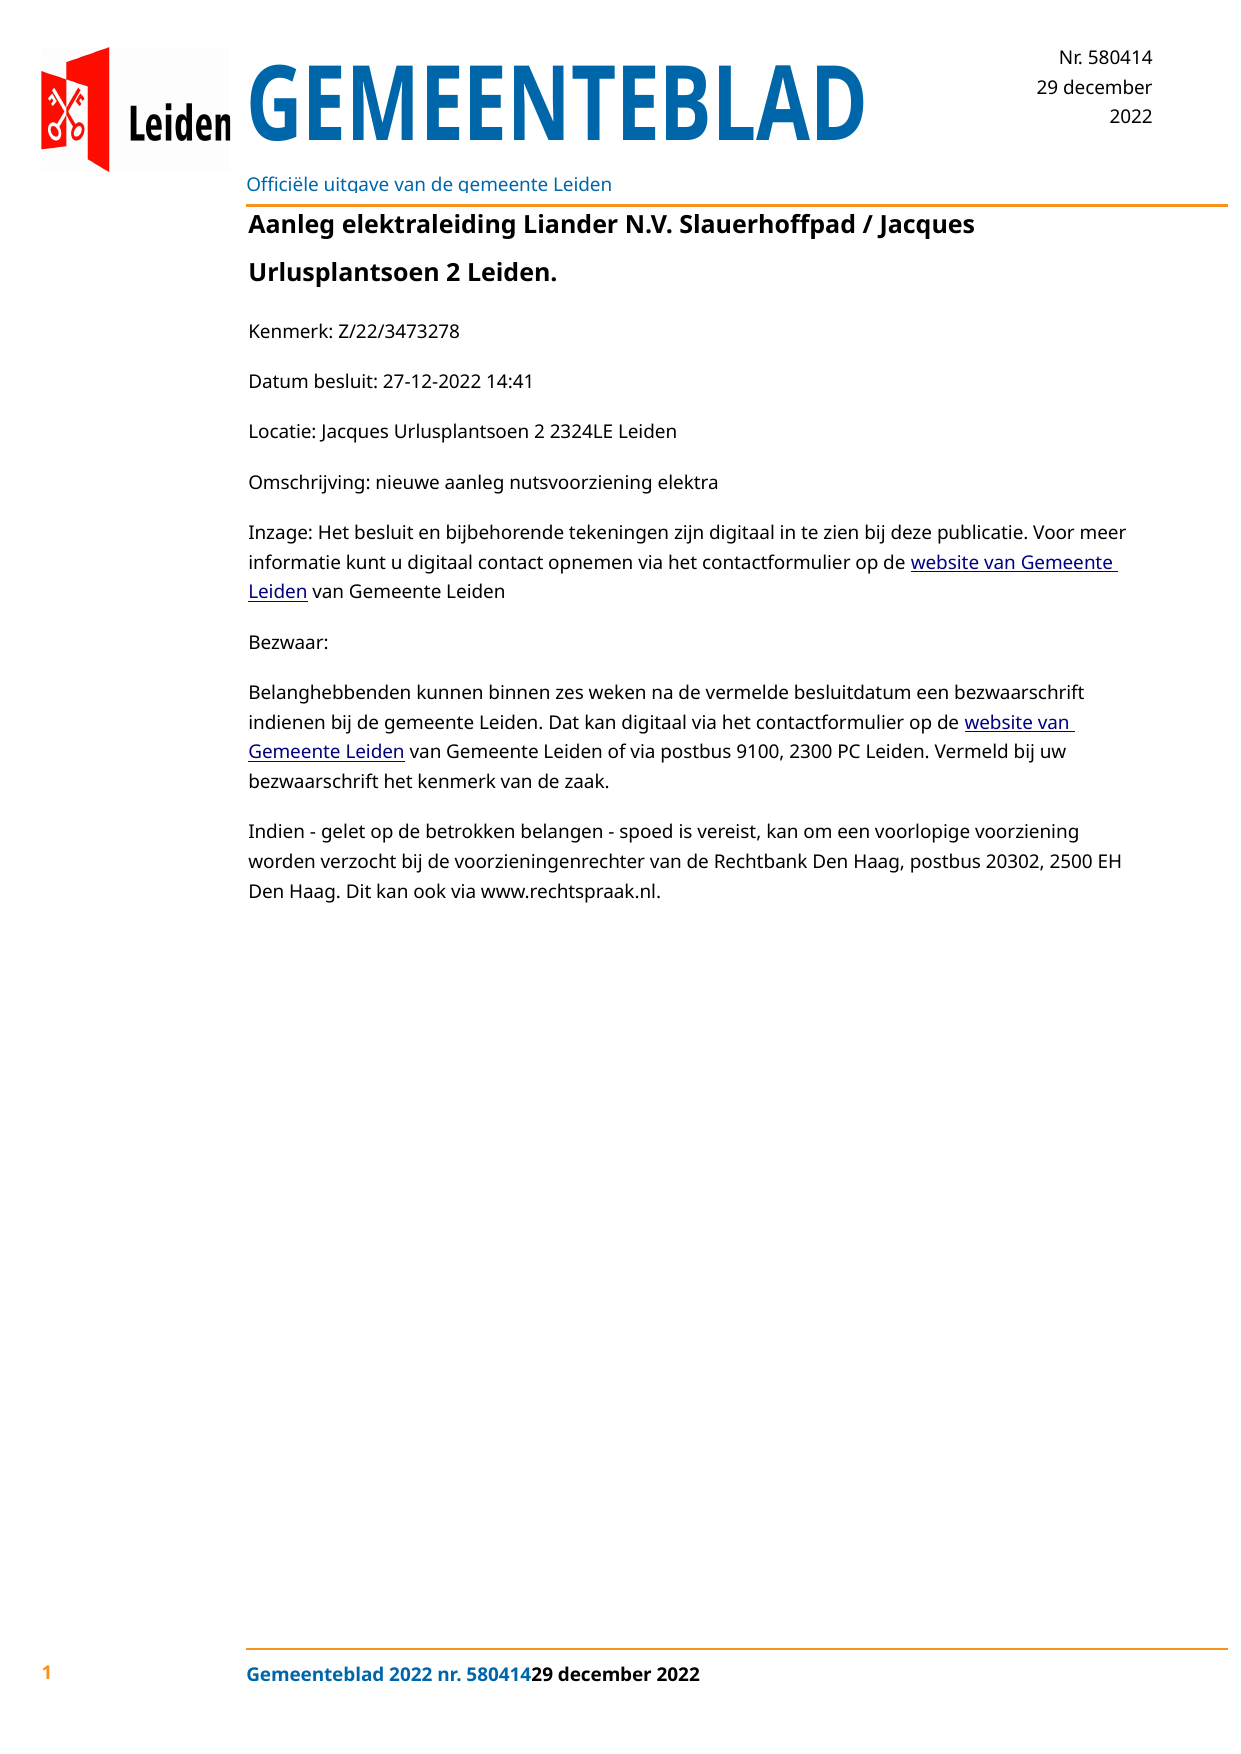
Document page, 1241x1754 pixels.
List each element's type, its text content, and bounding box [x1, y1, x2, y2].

text Datum besluit: 27-12-2022 14:41 [248, 368, 1152, 394]
text Aanleg elektraleiding Liander N.V. Slauerhoffpad / Jacques Urlusplantsoen 2 Leiden. [248, 207, 1152, 288]
picture [41, 47, 231, 172]
text Bezwaar: [248, 629, 1152, 655]
text Inzage: Het besluit en bijbehorende tekeningen zijn digitaal in te zien bij deze publicatie. Voor meer informatie kunt u digitaal contact opnemen via het contactformulier op de website van Gemeente Leiden van Gemeente Leiden [248, 519, 1152, 604]
text Indien - gelet op de betrokken belangen - spoed is vereist, kan om een voorlopige voorziening worden verzocht bij de voorzieningenrechter van de Rechtbank Den Haag, postbus 20302, 2500 EH Den Haag. Dit kan ook via www.rechtspraak.nl. [248, 819, 1152, 904]
text Locatie: Jacques Urlusplantsoen 2 2324LE Leiden [248, 419, 1152, 444]
text Omschrijving: nieuwe aanleg nutsvoorziening elektra [248, 469, 1152, 495]
text Belanghebbenden kunnen binnen zes weken na de vermelde besluitdatum een bezwaarschrift indienen bij de gemeente Leiden. Dat kan digitaal via het contactformulier op de website van Gemeente Leiden van Gemeente Leiden of via postbus 9100, 2300 PC Leiden. Vermeld bij uw bezwaarschrift het kenmerk van de zaak. [248, 679, 1152, 794]
text Kenmerk: Z/22/3473278 [248, 318, 1152, 344]
